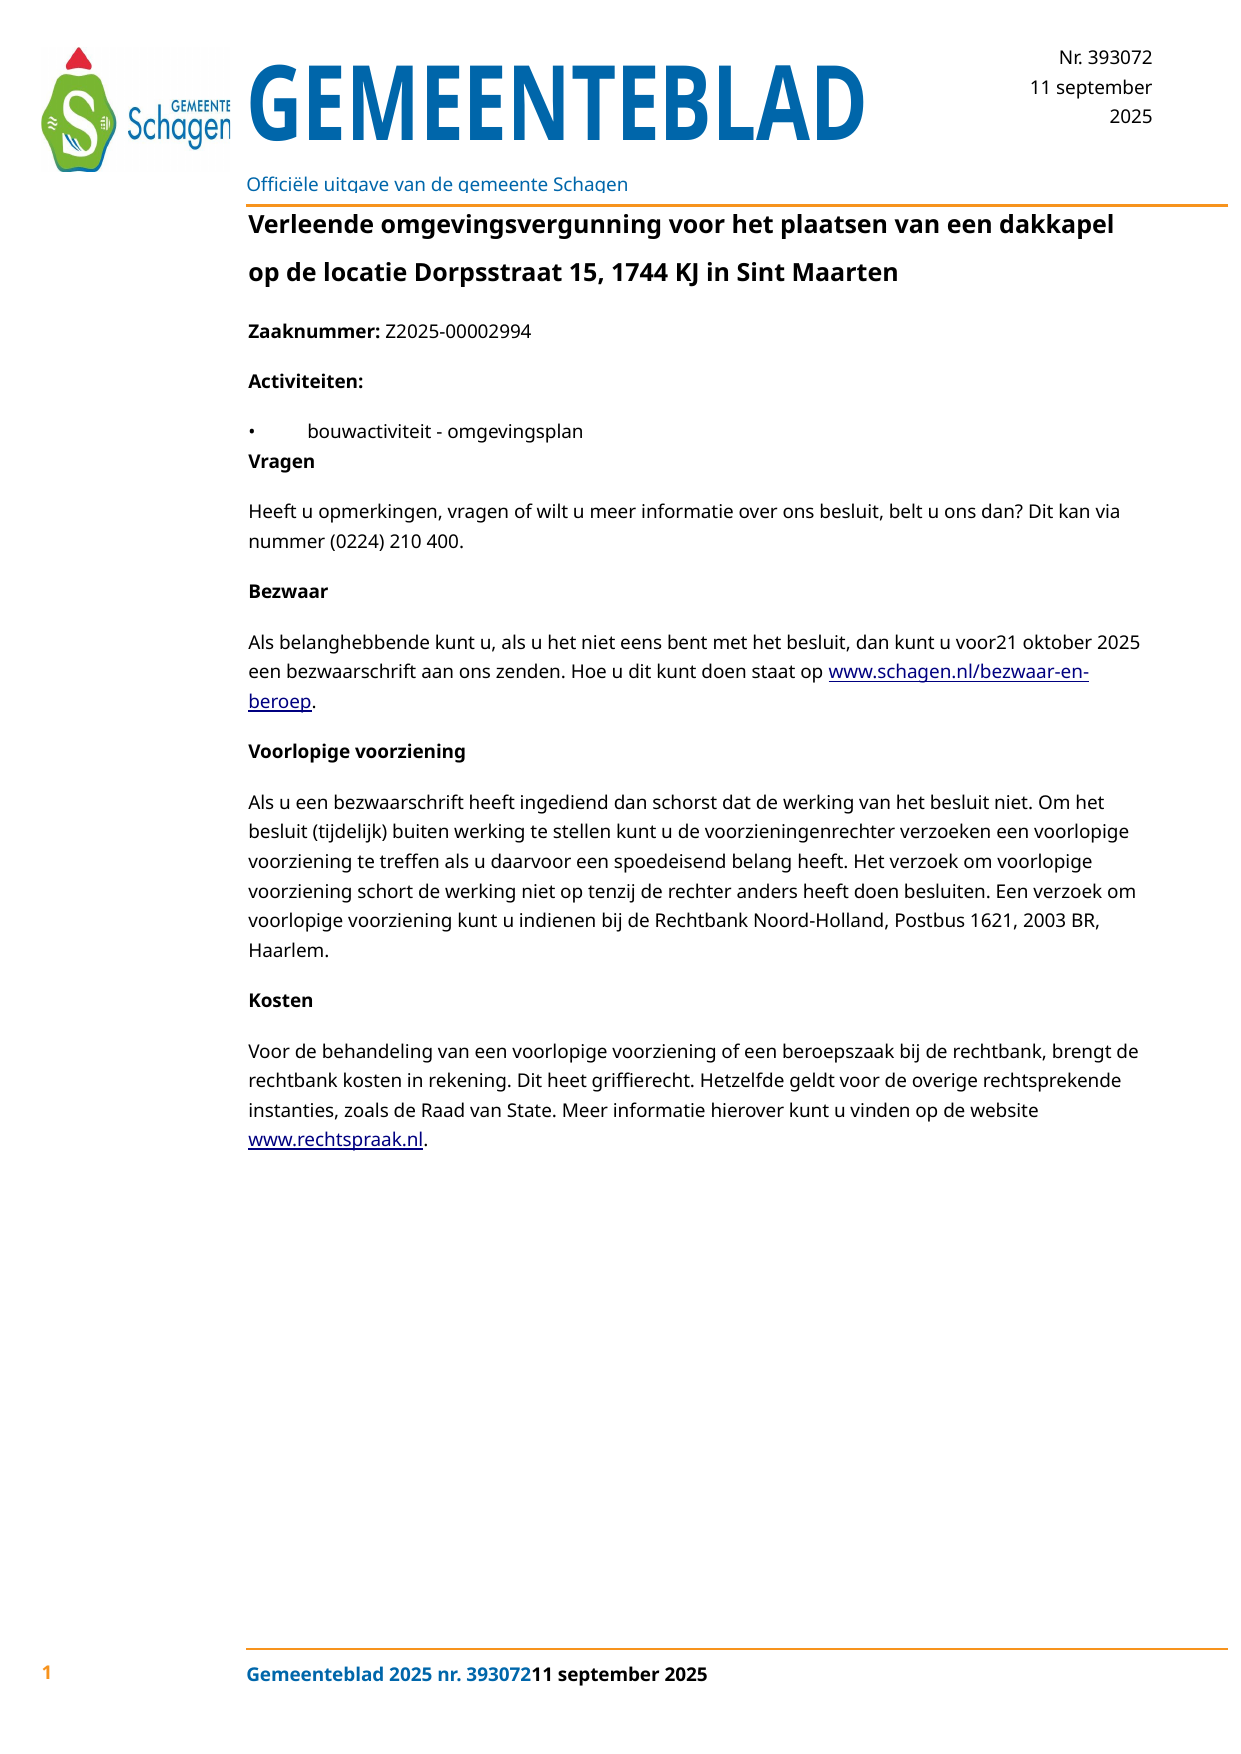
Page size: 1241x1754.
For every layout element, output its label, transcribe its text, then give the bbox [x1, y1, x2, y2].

text Vragen [248, 448, 1152, 474]
text Bezwaar [248, 579, 1152, 604]
text Als u een bezwaarschrift heeft ingediend dan schorst dat de werking van het besluit niet. Om het besluit (tijdelijk) buiten werking te stellen kunt u de voorzieningenrechter verzoeken een voorlopige voorziening te treffen als u daarvoor een spoedeisend belang heeft. Het verzoek om voorlopige voorziening schort de werking niet op tenzij de rechter anders heeft doen besluiten. Een verzoek om voorlopige voorziening kunt u indienen bij de Rechtbank Noord-Holland, Postbus 1621, 2003 BR, Haarlem. [248, 789, 1152, 963]
text Heeft u opmerkingen, vragen of wilt u meer informatie over ons besluit, belt u ons dan? Dit kan via nummer (0224) 210 400. [248, 499, 1152, 554]
text Voorlopige voorziening [248, 739, 1152, 764]
text Activiteiten: [248, 368, 1152, 394]
text Verleende omgevingsvergunning voor het plaatsen van een dakkapel op de locatie Dorpsstraat 15, 1744 KJ in Sint Maarten [248, 207, 1152, 288]
text Voor de behandeling van een voorlopige voorziening of een beroepszaak bij de rechtbank, brengt de rechtbank kosten in rekening. Dit heet griffierecht. Hetzelfde geldt voor de overige rechtsprekende instanties, zoals de Raad van State. Meer informatie hierover kunt u vinden op de website www.rechtspraak.nl. [248, 1038, 1152, 1152]
list bouwactiviteit - omgevingsplan [248, 419, 1152, 444]
text Kosten [248, 987, 1152, 1013]
text Als belanghebbende kunt u, als u het niet eens bent met het besluit, dan kunt u voor21 oktober 2025 een bezwaarschrift aan ons zenden. Hoe u dit kunt doen staat op www.schagen.nl/bezwaar-en-beroep. [248, 629, 1152, 714]
text Zaaknummer: Z2025-00002994 [248, 318, 1152, 344]
picture [41, 47, 231, 172]
